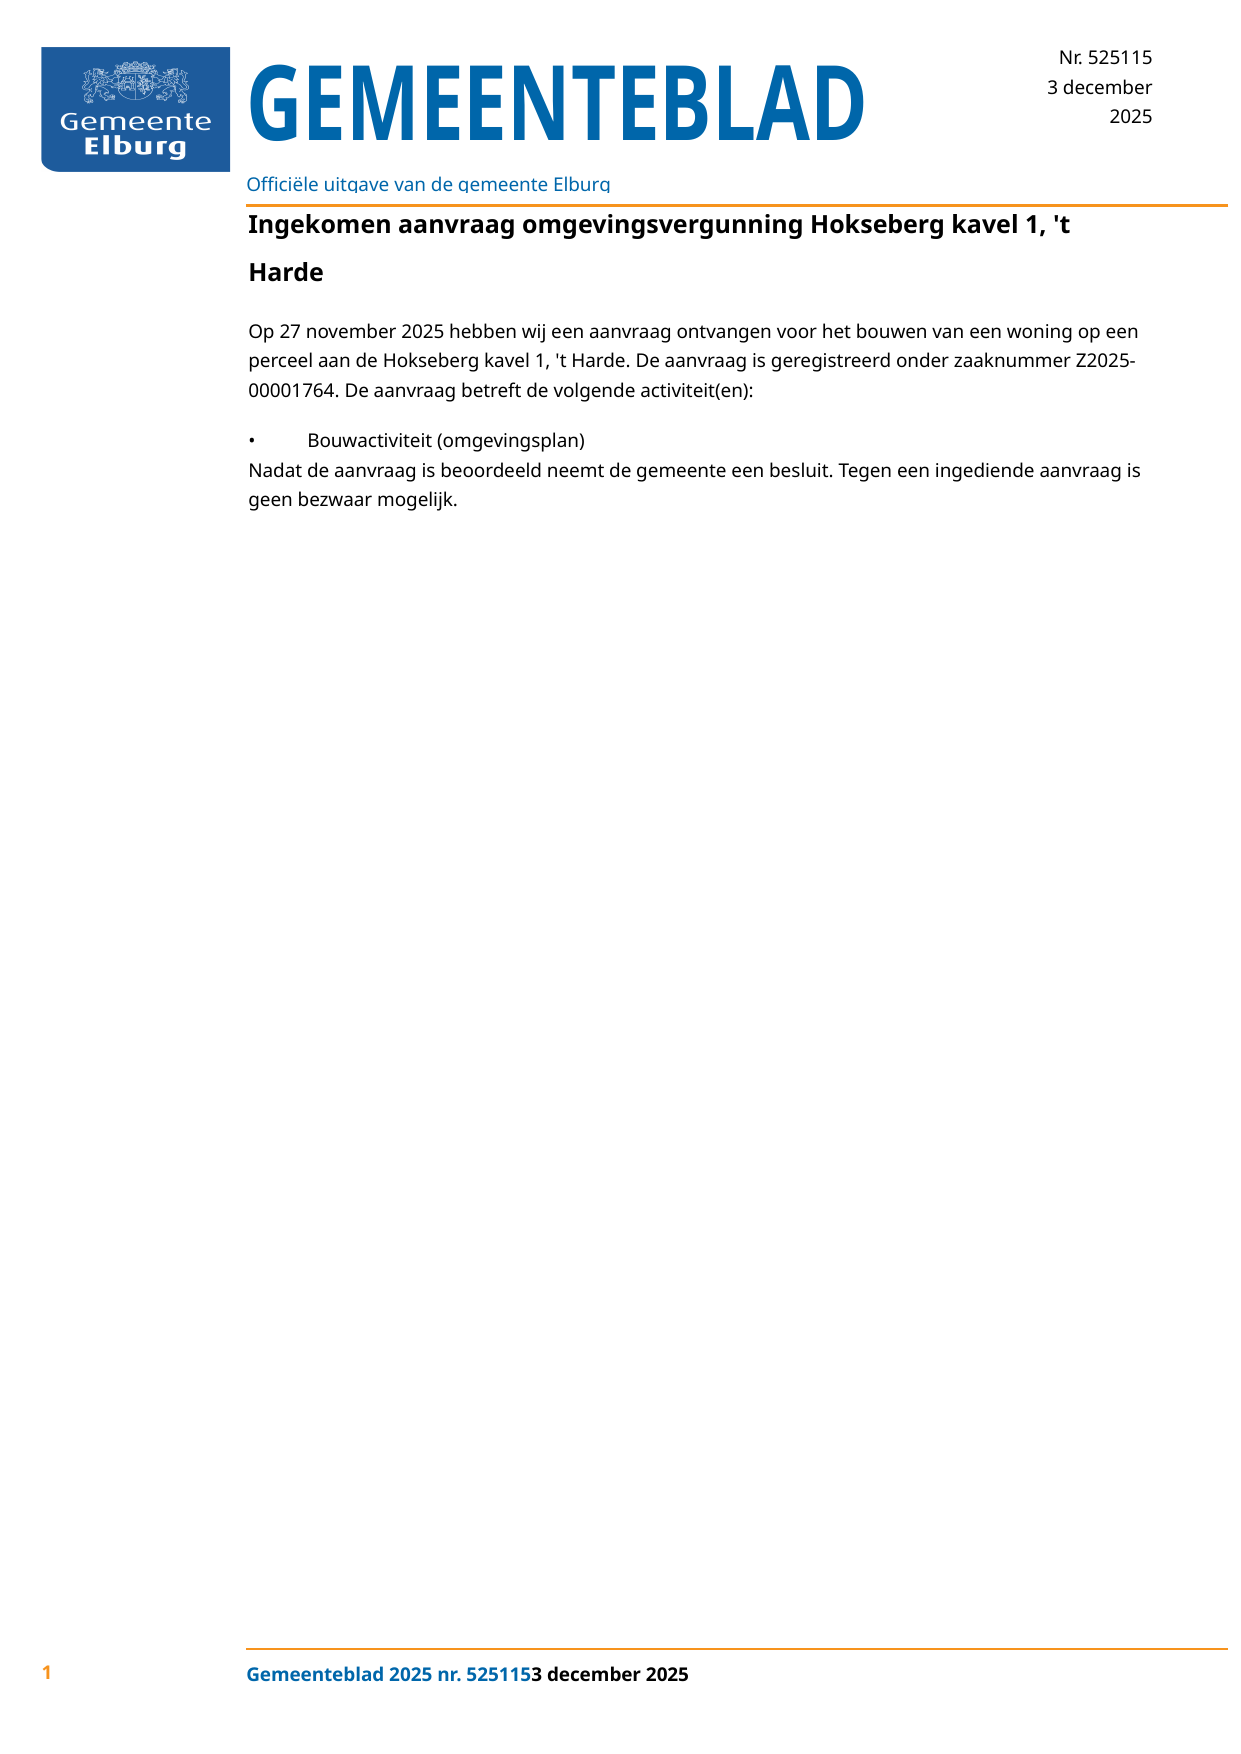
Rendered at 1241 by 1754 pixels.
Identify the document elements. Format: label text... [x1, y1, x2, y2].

text Ingekomen aanvraag omgevingsvergunning Hokseberg kavel 1, 't Harde [248, 207, 1152, 288]
text Nadat de aanvraag is beoordeeld neemt de gemeente een besluit. Tegen een ingediende aanvraag is geen bezwaar mogelijk. [248, 457, 1152, 512]
picture [41, 47, 231, 172]
list Bouwactiviteit (omgevingsplan) [248, 427, 1152, 453]
text Op 27 november 2025 hebben wij een aanvraag ontvangen voor het bouwen van een woning op een perceel aan de Hokseberg kavel 1, 't Harde. De aanvraag is geregistreerd onder zaaknummer Z2025-00001764. De aanvraag betreft de volgende activiteit(en): [248, 318, 1152, 403]
